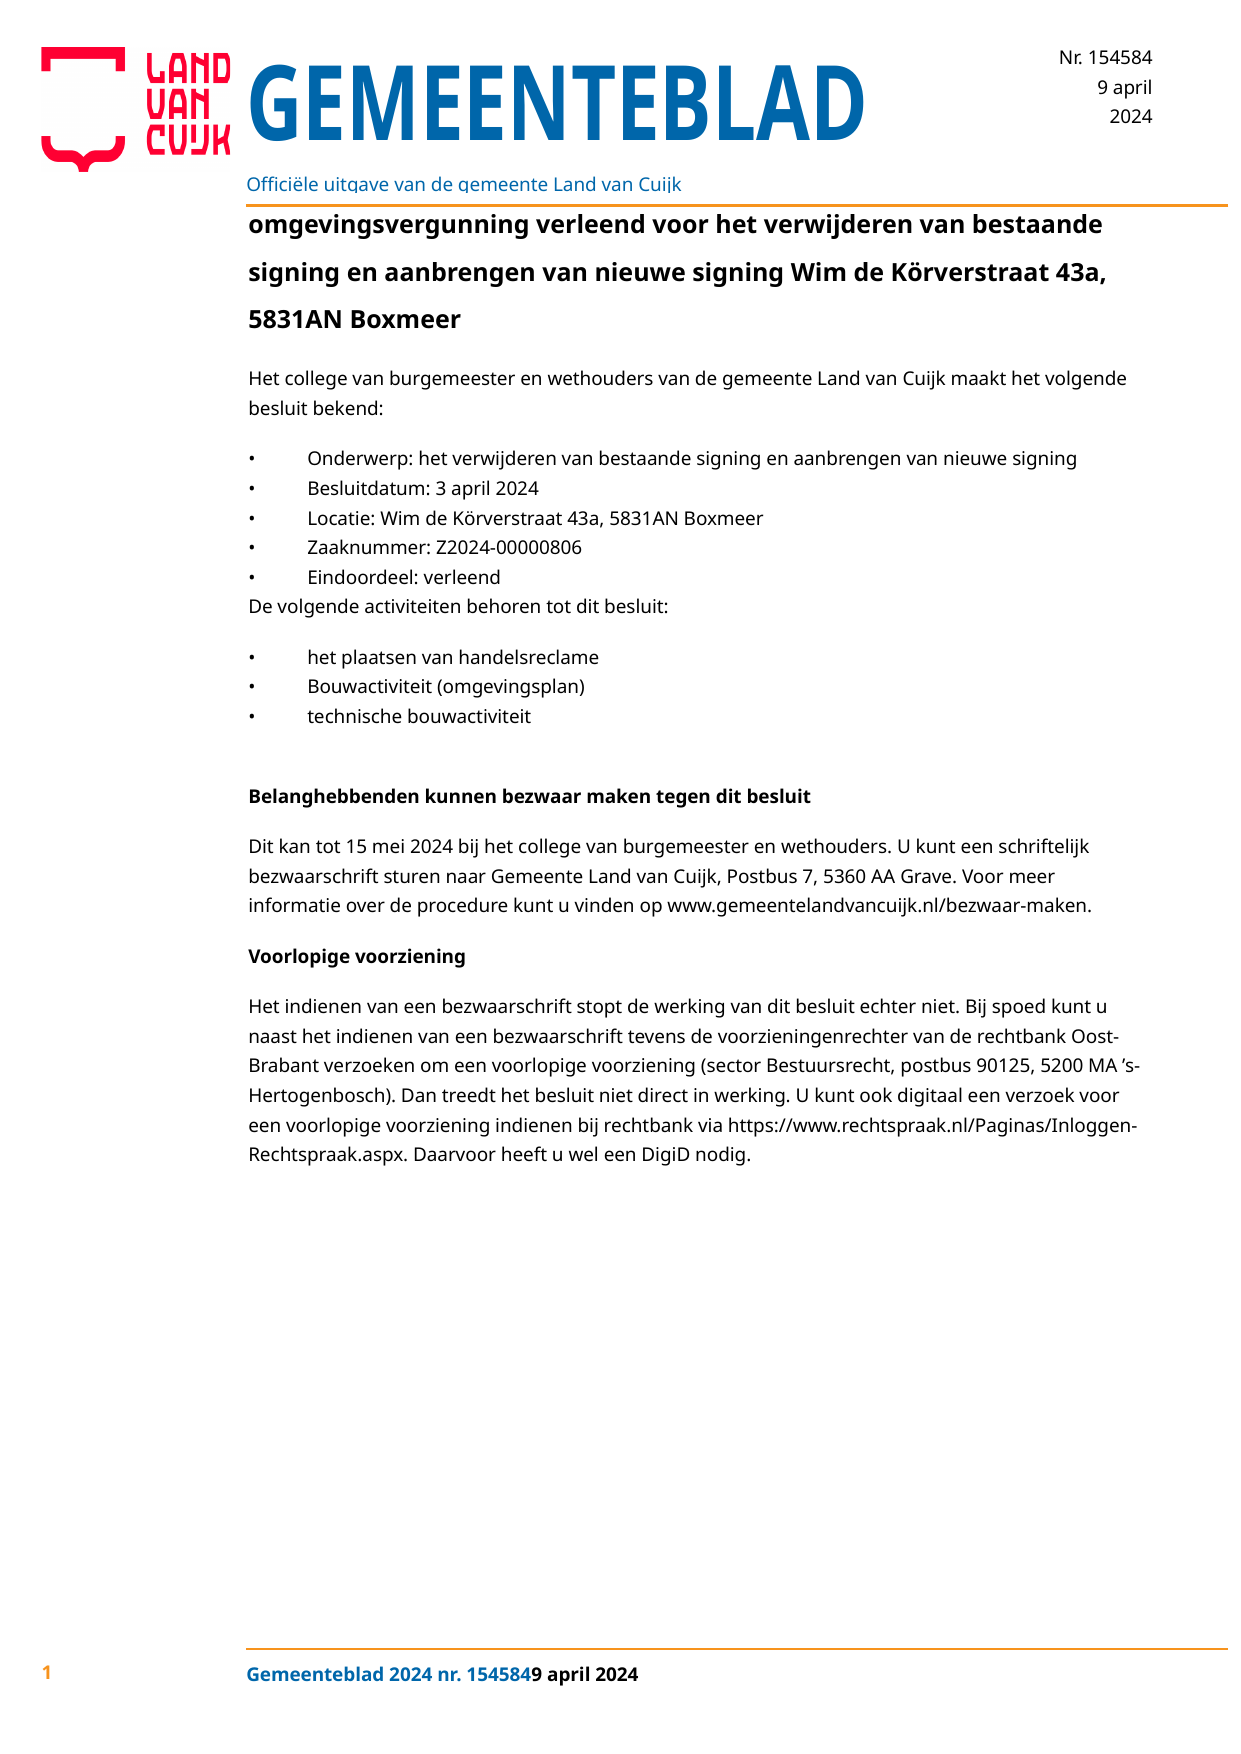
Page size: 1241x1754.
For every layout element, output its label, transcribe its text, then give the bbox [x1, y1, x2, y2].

text Belanghebbenden kunnen bezwaar maken tegen dit besluit [248, 783, 1152, 809]
text Voorlopige voorziening [248, 943, 1152, 969]
list Eindoordeel: verleend [248, 564, 1152, 589]
list Onderwerp: het verwijderen van bestaande signing en aanbrengen van nieuwe signing [248, 446, 1152, 471]
text De volgende activiteiten behoren tot dit besluit: [248, 593, 1152, 619]
picture [41, 47, 231, 172]
text Het college van burgemeester en wethouders van de gemeente Land van Cuijk maakt het volgende besluit bekend: [248, 366, 1152, 421]
list Locatie: Wim de Körverstraat 43a, 5831AN Boxmeer [248, 505, 1152, 530]
list het plaatsen van handelsreclame [248, 644, 1152, 669]
list Besluitdatum: 3 april 2024 [248, 475, 1152, 501]
text omgevingsvergunning verleend voor het verwijderen van bestaande signing en aanbrengen van nieuwe signing Wim de Körverstraat 43a, 5831AN Boxmeer [248, 207, 1152, 336]
list Zaaknummer: Z2024-00000806 [248, 534, 1152, 560]
list Bouwactiviteit (omgevingsplan) [248, 673, 1152, 699]
text Het indienen van een bezwaarschrift stopt de werking van dit besluit echter niet. Bij spoed kunt u naast het indienen van een bezwaarschrift tevens de voorzieningenrechter van de rechtbank Oost-Brabant verzoeken om een voorlopige voorziening (sector Bestuursrecht, postbus 90125, 5200 MA ’s-Hertogenbosch). Dan treedt het besluit niet direct in werking. U kunt ook digitaal een verzoek voor een voorlopige voorziening indienen bij rechtbank via https://www.rechtspraak.nl/Paginas/Inloggen-Rechtspraak.aspx. Daarvoor heeft u wel een DigiD nodig. [248, 993, 1152, 1167]
list technische bouwactiviteit [248, 703, 1152, 729]
text Dit kan tot 15 mei 2024 bij het college van burgemeester en wethouders. U kunt een schriftelijk bezwaarschrift sturen naar Gemeente Land van Cuijk, Postbus 7, 5360 AA Grave. Voor meer informatie over de procedure kunt u vinden op www.gemeentelandvancuijk.nl/bezwaar-maken. [248, 833, 1152, 918]
